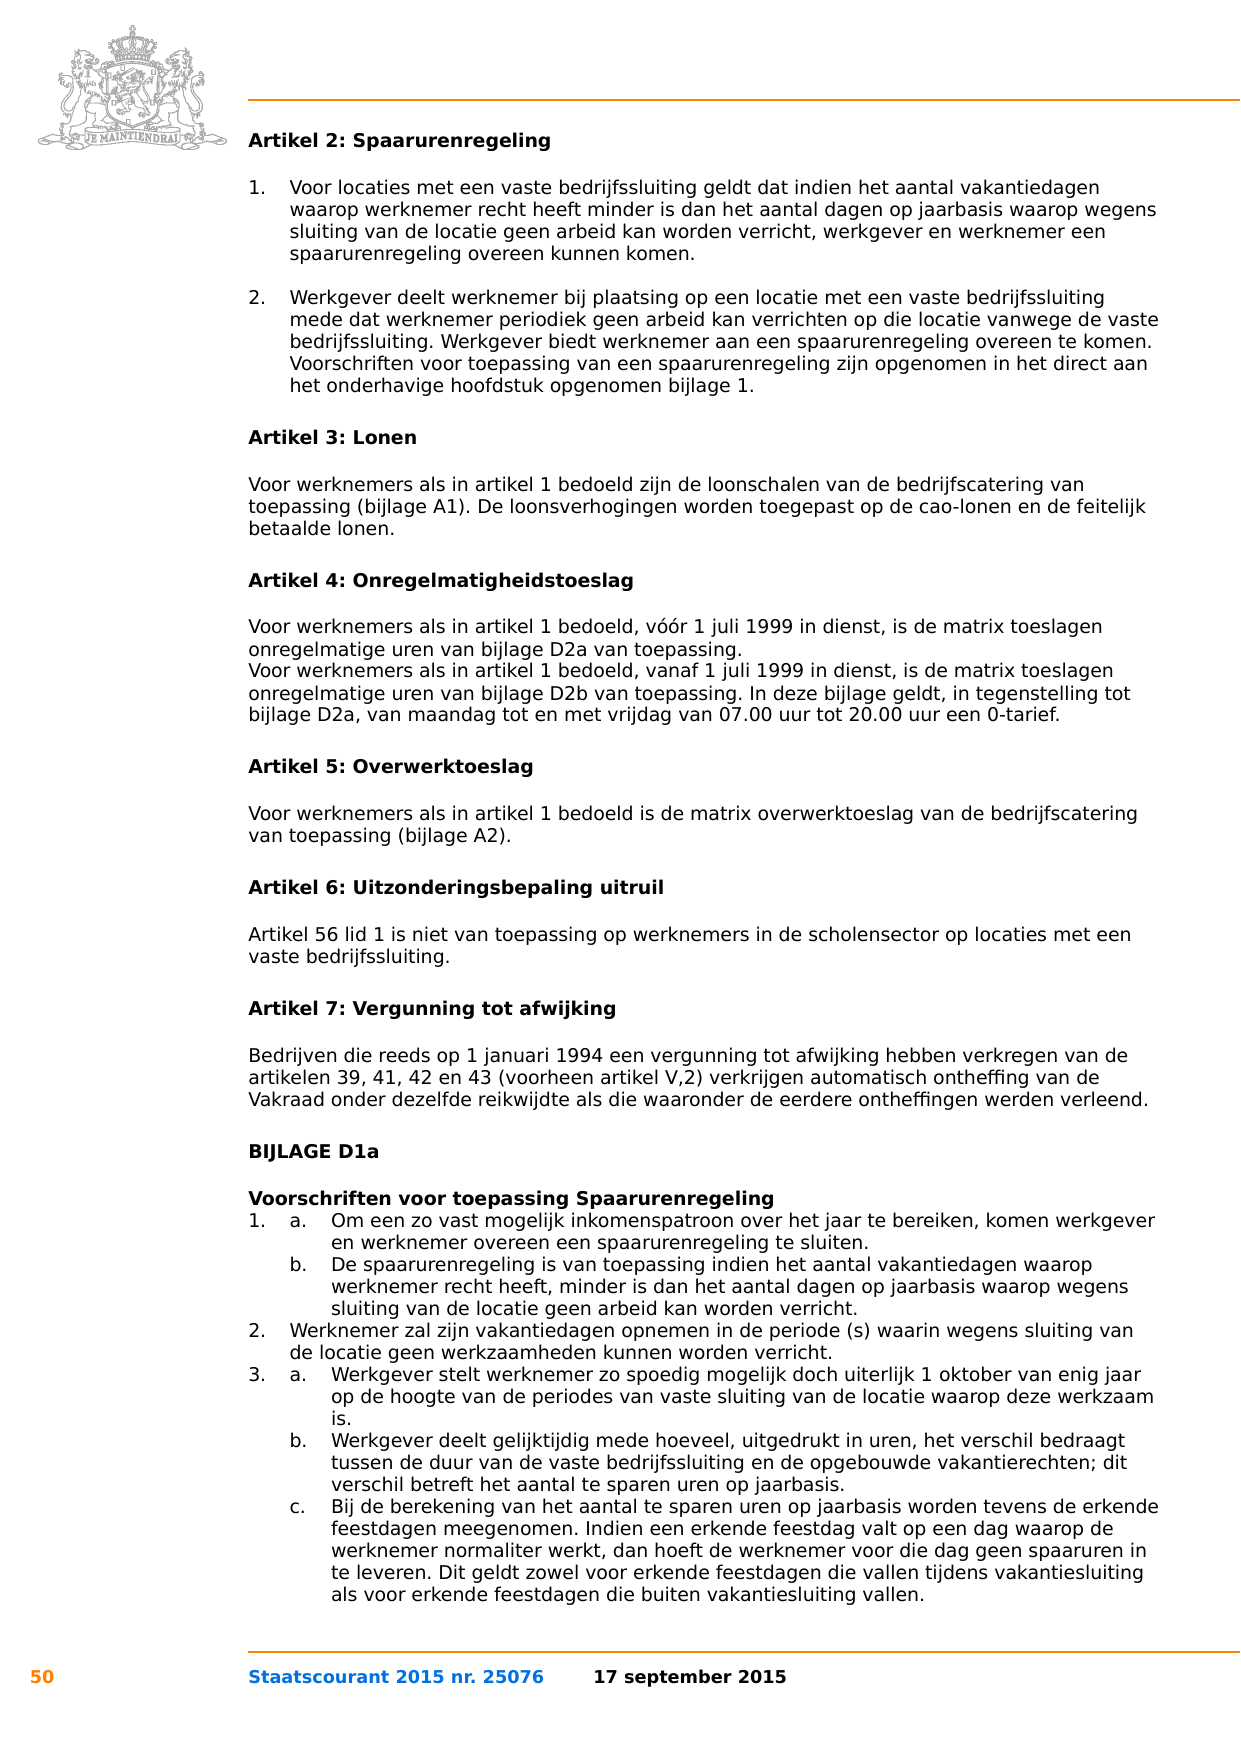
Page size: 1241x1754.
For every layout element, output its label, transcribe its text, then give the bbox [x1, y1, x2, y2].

text b. De spaarurenregeling is van toepassing indien het aantal vakantiedagen waarop werknemer recht heeft, minder is dan het aantal dagen op jaarbasis waarop wegens sluiting van de locatie geen arbeid kan worden verricht. [289, 1254, 1163, 1320]
subtitle Voorschriften voor toepassing Spaarurenregeling [248, 1188, 1163, 1210]
subtitle Artikel 3: Lonen [248, 427, 1163, 448]
text Bedrijven die reeds op 1 januari 1994 een vergunning tot afwijking hebben verkregen van de artikelen 39, 41, 42 en 43 (voorheen artikel V,2) verkrijgen automatisch ontheffing van de Vakraad onder dezelfde reikwijdte als die waaronder de eerdere ontheffingen werden verleend. [248, 1045, 1163, 1111]
text 1. Voor locaties met een vaste bedrijfssluiting geldt dat indien het aantal vakantiedagen waarop werknemer recht heeft minder is dan het aantal dagen op jaarbasis waarop wegens sluiting van de locatie geen arbeid kan worden verricht, werkgever en werknemer een spaarurenregeling overeen kunnen komen. [248, 177, 1163, 265]
text 3. a. Werkgever stelt werknemer zo spoedig mogelijk doch uiterlijk 1 oktober van enig jaar op de hoogte van de periodes van vaste sluiting van de locatie waarop deze werkzaam is. [248, 1364, 1163, 1430]
text Artikel 56 lid 1 is niet van toepassing op werknemers in de scholensector op locaties met een vaste bedrijfssluiting. [248, 924, 1163, 968]
text Voor werknemers als in artikel 1 bedoeld, vóór 1 juli 1999 in dienst, is de matrix toeslagen onregelmatige uren van bijlage D2a van toepassing. [248, 616, 1163, 660]
picture [38, 25, 227, 150]
subtitle Artikel 4: Onregelmatigheidstoeslag [248, 569, 1163, 591]
text 2. Werknemer zal zijn vakantiedagen opnemen in de periode (s) waarin wegens sluiting van de locatie geen werkzaamheden kunnen worden verricht. [248, 1320, 1163, 1364]
subtitle Artikel 7: Vergunning tot afwijking [248, 998, 1163, 1020]
text 2. Werkgever deelt werknemer bij plaatsing op een locatie met een vaste bedrijfssluiting mede dat werknemer periodiek geen arbeid kan verrichten op die locatie vanwege de vaste bedrijfssluiting. Werkgever biedt werknemer aan een spaarurenregeling overeen te komen. Voorschriften voor toepassing van een spaarurenregeling zijn opgenomen in het direct aan het onderhavige hoofdstuk opgenomen bijlage 1. [248, 287, 1163, 397]
text Voor werknemers als in artikel 1 bedoeld, vanaf 1 juli 1999 in dienst, is de matrix toeslagen onregelmatige uren van bijlage D2b van toepassing. In deze bijlage geldt, in tegenstelling tot bijlage D2a, van maandag tot en met vrijdag van 07.00 uur tot 20.00 uur een 0-tarief. [248, 660, 1163, 726]
text 1. a. Om een zo vast mogelijk inkomenspatroon over het jaar te bereiken, komen werkgever en werknemer overeen een spaarurenregeling te sluiten. [248, 1210, 1163, 1254]
subtitle Artikel 2: Spaarurenregeling [248, 130, 1163, 152]
subtitle Artikel 5: Overwerktoeslag [248, 756, 1163, 778]
text b. Werkgever deelt gelijktijdig mede hoeveel, uitgedrukt in uren, het verschil bedraagt tussen de duur van de vaste bedrijfssluiting en de opgebouwde vakantierechten; dit verschil betreft het aantal te sparen uren op jaarbasis. [289, 1430, 1163, 1496]
text c. Bij de berekening van het aantal te sparen uren op jaarbasis worden tevens de erkende feestdagen meegenomen. Indien een erkende feestdag valt op een dag waarop de werknemer normaliter werkt, dan hoeft de werknemer voor die dag geen spaaruren in te leveren. Dit geldt zowel voor erkende feestdagen die vallen tijdens vakantiesluiting als voor erkende feestdagen die buiten vakantiesluiting vallen. [289, 1496, 1163, 1606]
text Voor werknemers als in artikel 1 bedoeld zijn de loonschalen van de bedrijfscatering van toepassing (bijlage A1). De loonsverhogingen worden toegepast op de cao-lonen en de feitelijk betaalde lonen. [248, 473, 1163, 539]
subtitle Artikel 6: Uitzonderingsbepaling uitruil [248, 877, 1163, 899]
text Voor werknemers als in artikel 1 bedoeld is de matrix overwerktoeslag van de bedrijfscatering van toepassing (bijlage A2). [248, 803, 1163, 847]
subtitle BIJLAGE D1a [248, 1141, 1163, 1163]
